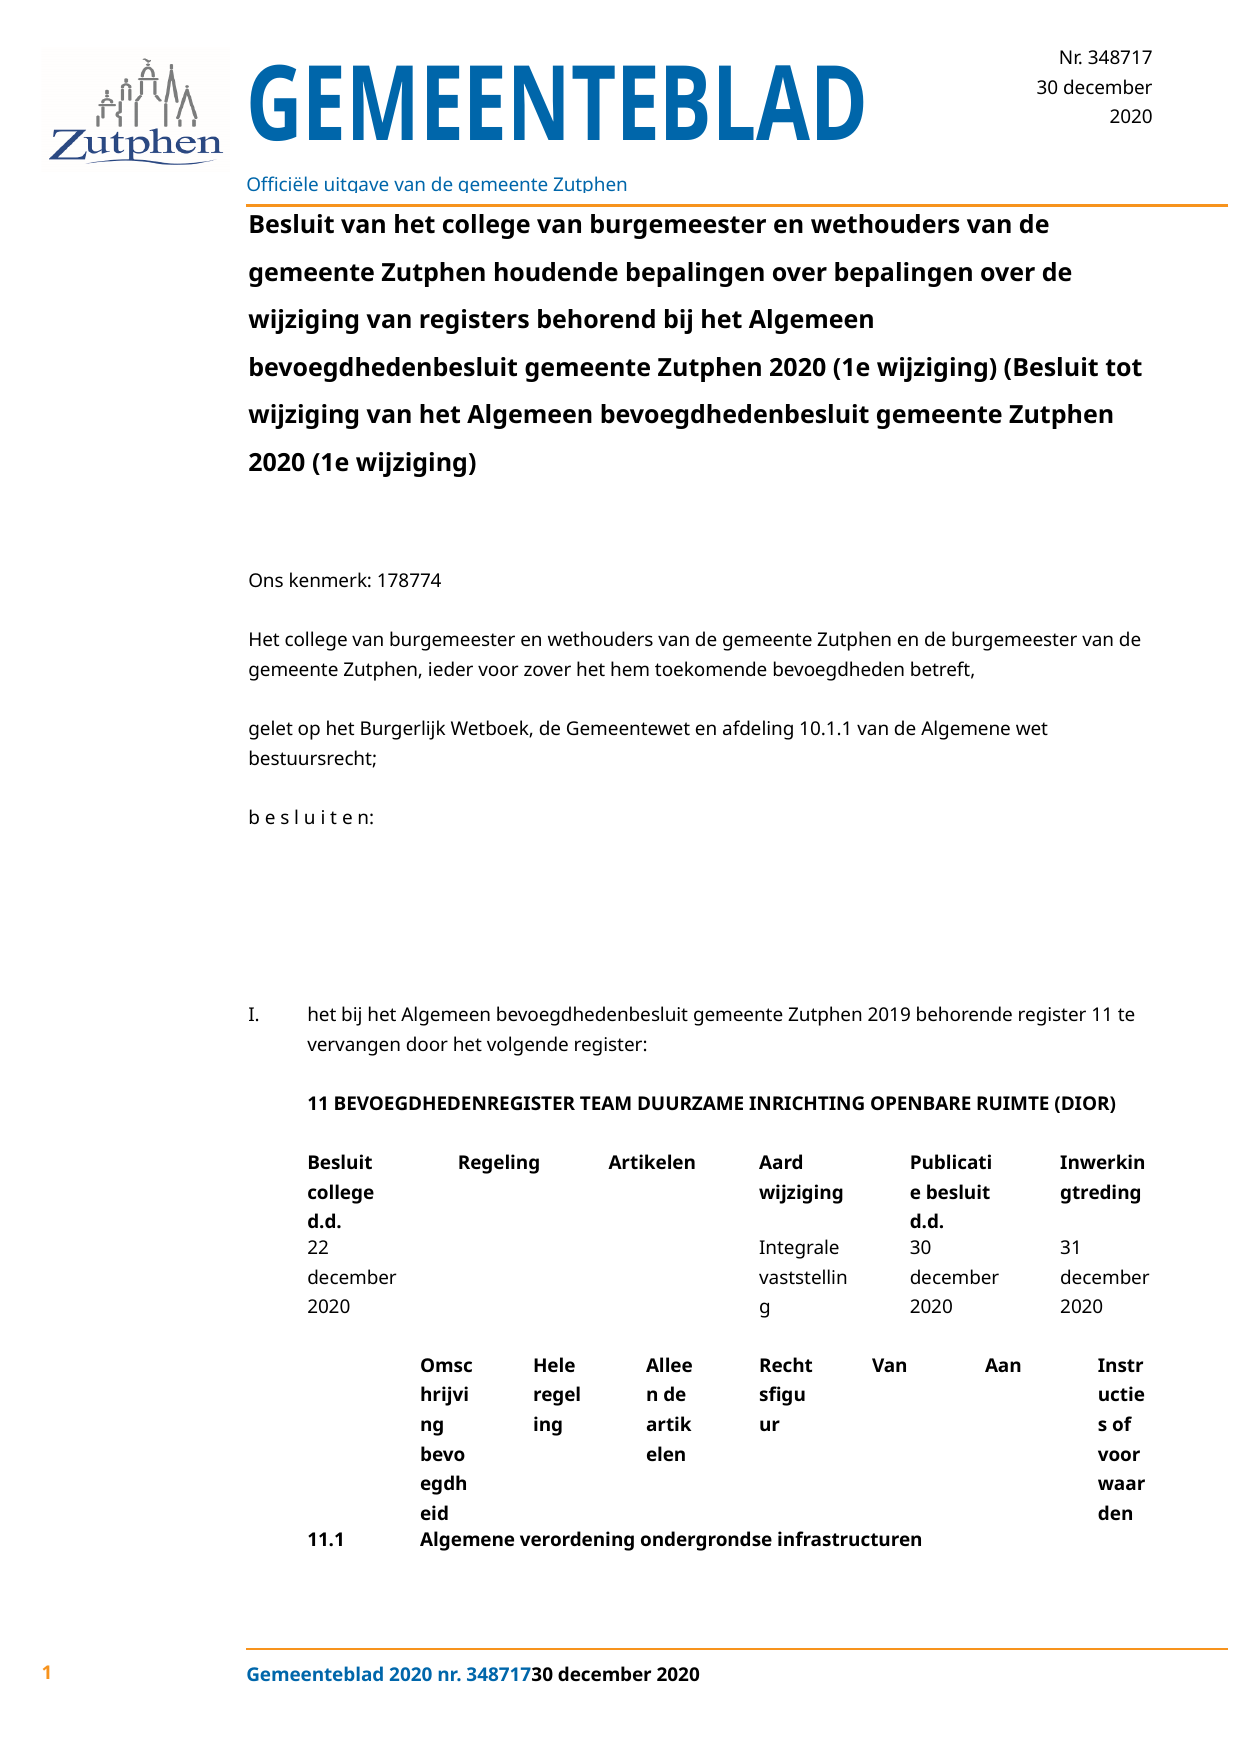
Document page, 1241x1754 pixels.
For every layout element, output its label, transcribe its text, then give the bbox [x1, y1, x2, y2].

table_header Aard wijziging [700, 1149, 850, 1234]
table_header Publicatie besluit d.d. [850, 1149, 1001, 1234]
table_header Inwerkingtreding [1001, 1149, 1152, 1234]
table_cell Algemene verordening ondergrondse infrastructuren [361, 1526, 1152, 1551]
text gelet op het Burgerlijk Wetboek, de Gemeentewet en afdeling 10.1.1 van de Algemene wet bestuursrecht; [248, 715, 1152, 771]
table_header Alleen de artikelen [587, 1352, 700, 1526]
table_header [248, 1352, 361, 1526]
table_cell Integrale vaststelling [700, 1234, 850, 1319]
table_header Besluit college d.d. [248, 1149, 398, 1234]
table_header Hele regeling [474, 1352, 587, 1526]
table_cell 22 december 2020 [248, 1234, 398, 1319]
picture [41, 47, 231, 172]
list 11 BEVOEGDHEDENREGISTER TEAM DUURZAME INRICHTING OPENBARE RUIMTE (DIOR) [248, 1090, 1152, 1116]
table_header Rechtsfiguur [700, 1352, 813, 1526]
table_cell 11.1 [248, 1526, 361, 1551]
table_cell 30 december 2020 [850, 1234, 1001, 1319]
table_header Regeling [399, 1149, 549, 1234]
text Besluit van het college van burgemeester en wethouders van de gemeente Zutphen houdende bepalingen over bepalingen over de wijziging van registers behorend bij het Algemeen bevoegdhedenbesluit gemeente Zutphen 2020 (1e wijziging) (Besluit tot wijziging van het Algemeen bevoegdhedenbesluit gemeente Zutphen 2020 (1e wijziging) [248, 207, 1152, 479]
table_header Van [813, 1352, 926, 1526]
list het bij het Algemeen bevoegdhedenbesluit gemeente Zutphen 2019 behorende register 11 te vervangen door het volgende register: [248, 1001, 1152, 1057]
text Het college van burgemeester en wethouders van de gemeente Zutphen en de burgemeester van de gemeente Zutphen, ieder voor zover het hem toekomende bevoegdheden betreft, [248, 627, 1152, 682]
table_header Aan [926, 1352, 1038, 1526]
table_header Omschrijving bevoegdheid [361, 1352, 474, 1526]
table_header Instructies of voorwaarden [1039, 1352, 1152, 1526]
text Ons kenmerk: 178774 [248, 567, 1152, 593]
text b e s l u i t e n: [248, 804, 1152, 830]
table_cell [549, 1234, 700, 1319]
table_cell [399, 1234, 549, 1319]
table_header Artikelen [549, 1149, 700, 1234]
table_cell 31 december 2020 [1001, 1234, 1152, 1319]
